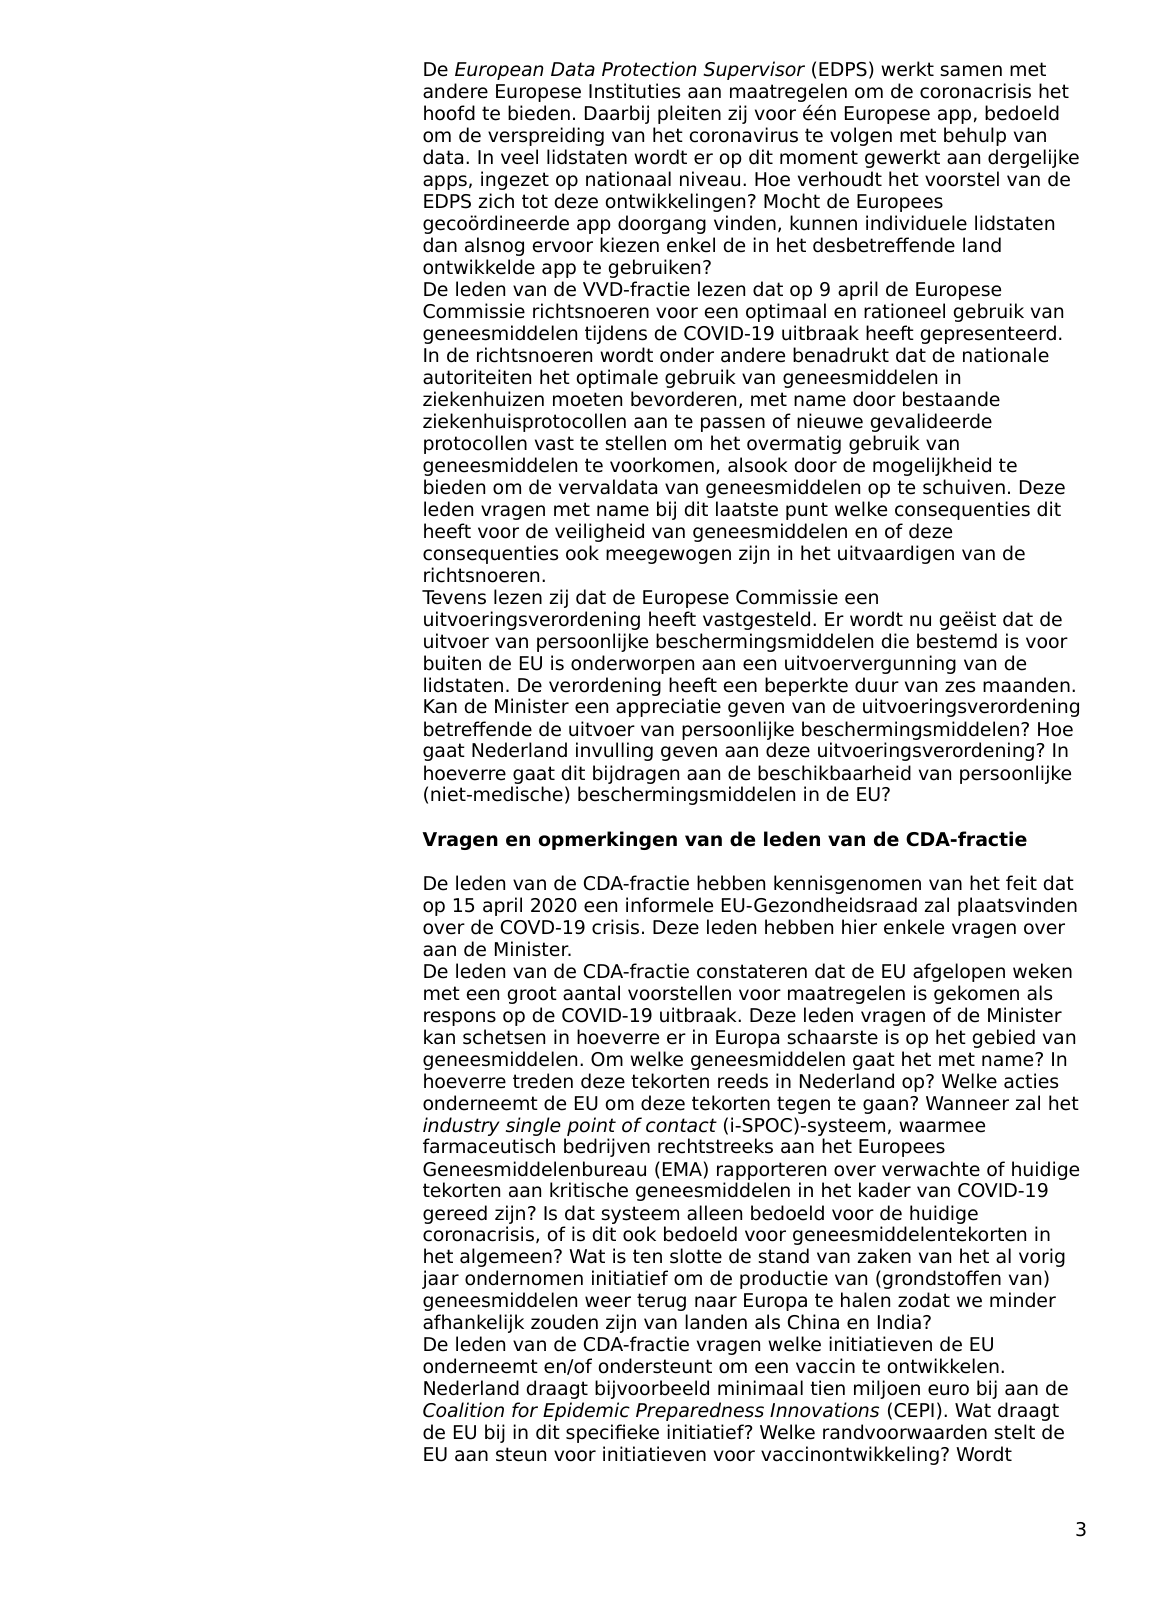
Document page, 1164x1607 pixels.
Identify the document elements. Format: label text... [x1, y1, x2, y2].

subtitle Vragen en opmerkingen van de leden van de CDA-fractie [422, 828, 1087, 851]
text Tevens lezen zij dat de Europese Commissie een uitvoeringsverordening heeft vastgesteld. Er wordt nu geëist dat de uitvoer van persoonlijke beschermingsmiddelen die bestemd is voor buiten de EU is onderworpen aan een uitvoervergunning van de lidstaten. De verordening heeft een beperkte duur van zes maanden. Kan de Minister een appreciatie geven van de uitvoeringsverordening betreffende de uitvoer van persoonlijke beschermingsmiddelen? Hoe gaat Nederland invulling geven aan deze uitvoeringsverordening? In hoeverre gaat dit bijdragen aan de beschikbaarheid van persoonlijke (niet-medische) beschermingsmiddelen in de EU? [422, 587, 1087, 806]
text De leden van de CDA-fractie vragen welke initiatieven de EU onderneemt en/of ondersteunt om een vaccin te ontwikkelen. Nederland draagt bijvoorbeeld minimaal tien miljoen euro bij aan de Coalition for Epidemic Preparedness Innovations (CEPI). Wat draagt de EU bij in dit specifieke initiatief? Welke randvoorwaarden stelt de EU aan steun voor initiatieven voor vaccinontwikkeling? Wordt [422, 1334, 1087, 1466]
text De leden van de CDA-fractie hebben kennisgenomen van het feit dat op 15 april 2020 een informele EU-Gezondheidsraad zal plaatsvinden over de COVD-19 crisis. Deze leden hebben hier enkele vragen over aan de Minister. [422, 873, 1087, 961]
text De European Data Protection Supervisor (EDPS) werkt samen met andere Europese Instituties aan maatregelen om de coronacrisis het hoofd te bieden. Daarbij pleiten zij voor één Europese app, bedoeld om de verspreiding van het coronavirus te volgen met behulp van data. In veel lidstaten wordt er op dit moment gewerkt aan dergelijke apps, ingezet op nationaal niveau. Hoe verhoudt het voorstel van de EDPS zich tot deze ontwikkelingen? Mocht de Europees gecoördineerde app doorgang vinden, kunnen individuele lidstaten dan alsnog ervoor kiezen enkel de in het desbetreffende land ontwikkelde app te gebruiken? [422, 59, 1087, 279]
text De leden van de VVD-fractie lezen dat op 9 april de Europese Commissie richtsnoeren voor een optimaal en rationeel gebruik van geneesmiddelen tijdens de COVID-19 uitbraak heeft gepresenteerd. In de richtsnoeren wordt onder andere benadrukt dat de nationale autoriteiten het optimale gebruik van geneesmiddelen in ziekenhuizen moeten bevorderen, met name door bestaande ziekenhuisprotocollen aan te passen of nieuwe gevalideerde protocollen vast te stellen om het overmatig gebruik van geneesmiddelen te voorkomen, alsook door de mogelijkheid te bieden om de vervaldata van geneesmiddelen op te schuiven. Deze leden vragen met name bij dit laatste punt welke consequenties dit heeft voor de veiligheid van geneesmiddelen en of deze consequenties ook meegewogen zijn in het uitvaardigen van de richtsnoeren. [422, 279, 1087, 587]
text De leden van de CDA-fractie constateren dat de EU afgelopen weken met een groot aantal voorstellen voor maatregelen is gekomen als respons op de COVID-19 uitbraak. Deze leden vragen of de Minister kan schetsen in hoeverre er in Europa schaarste is op het gebied van geneesmiddelen. Om welke geneesmiddelen gaat het met name? In hoeverre treden deze tekorten reeds in Nederland op? Welke acties onderneemt de EU om deze tekorten tegen te gaan? Wanneer zal het industry single point of contact (i-SPOC)-systeem, waarmee farmaceutisch bedrijven rechtstreeks aan het Europees Geneesmiddelenbureau (EMA) rapporteren over verwachte of huidige tekorten aan kritische geneesmiddelen in het kader van COVID-19 gereed zijn? Is dat systeem alleen bedoeld voor de huidige coronacrisis, of is dit ook bedoeld voor geneesmiddelentekorten in het algemeen? Wat is ten slotte de stand van zaken van het al vorig jaar ondernomen initiatief om de productie van (grondstoffen van) geneesmiddelen weer terug naar Europa te halen zodat we minder afhankelijk zouden zijn van landen als China en India? [422, 961, 1087, 1334]
